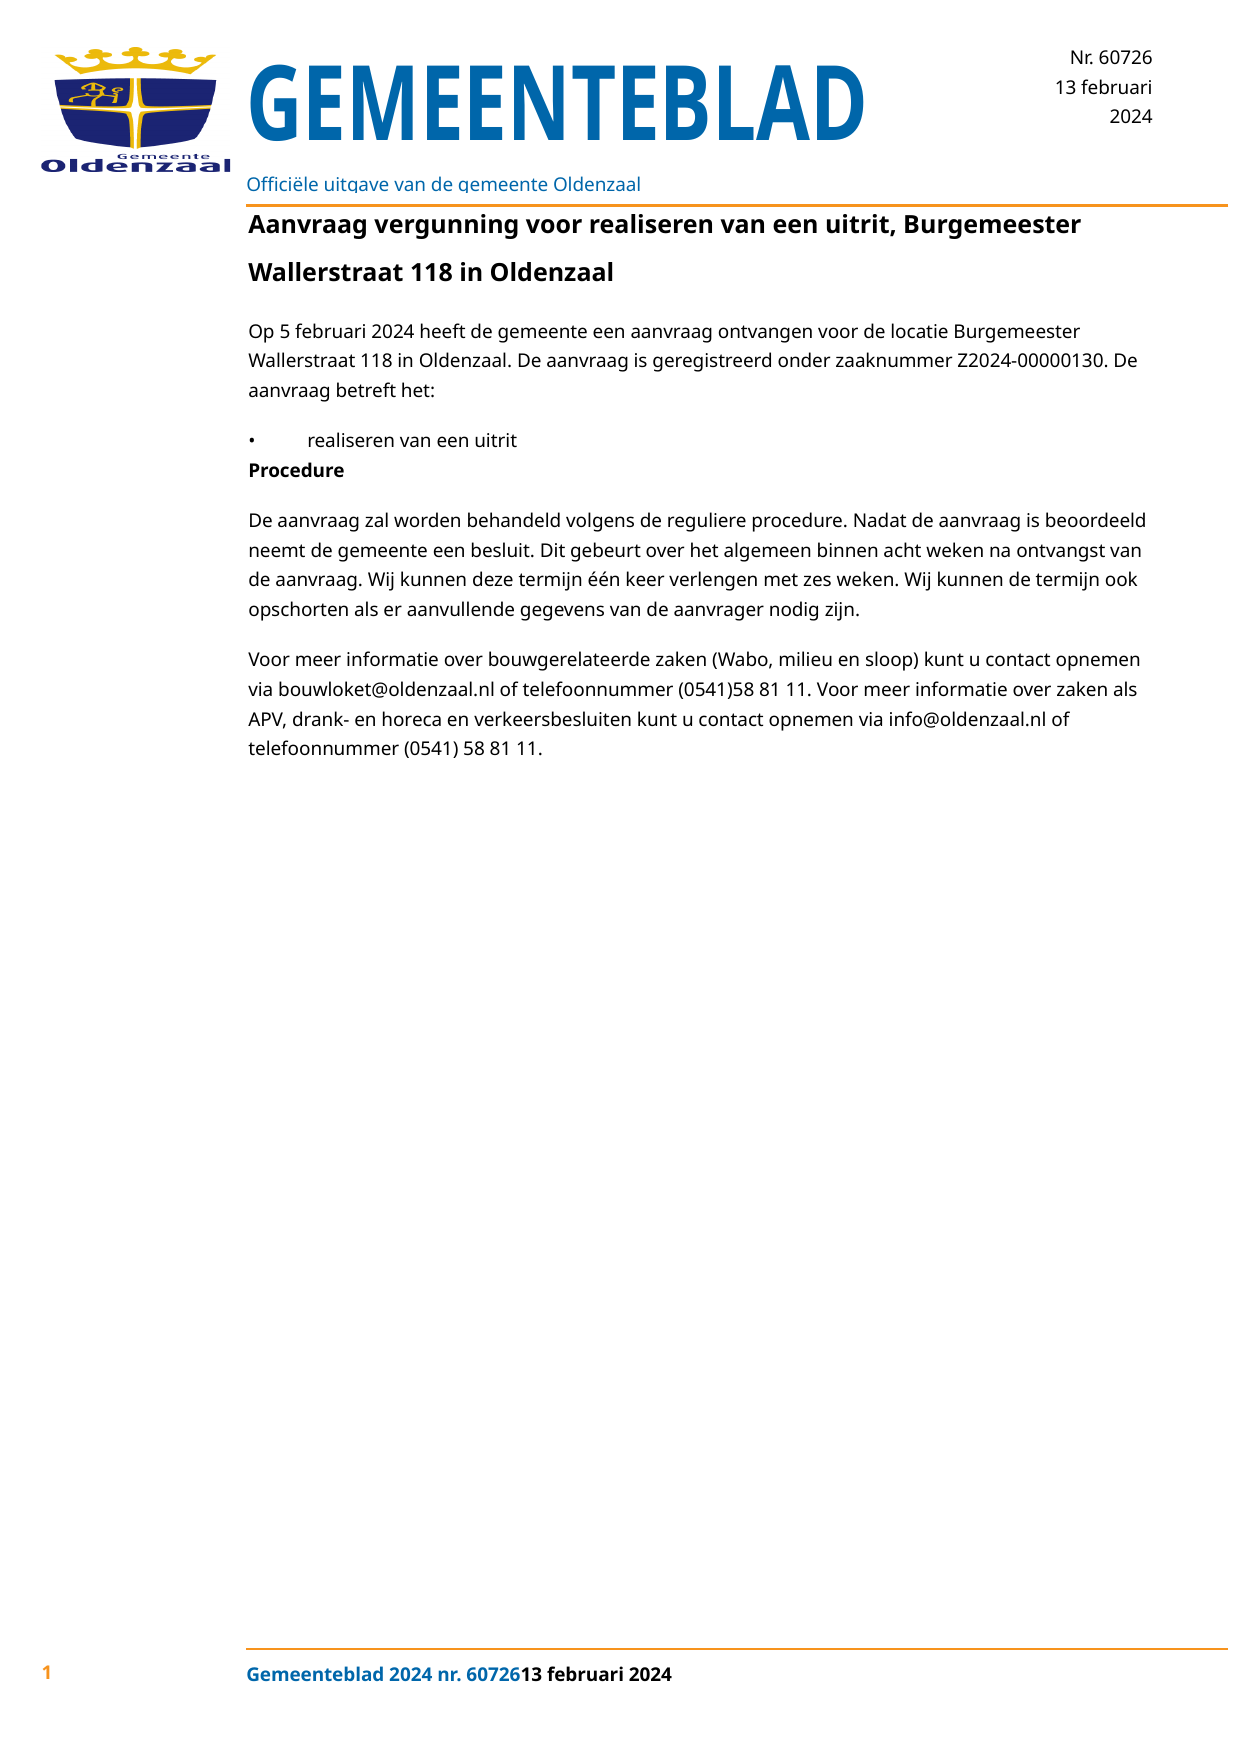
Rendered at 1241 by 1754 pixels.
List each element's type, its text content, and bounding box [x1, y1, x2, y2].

text Aanvraag vergunning voor realiseren van een uitrit, Burgemeester Wallerstraat 118 in Oldenzaal [248, 207, 1152, 288]
text Op 5 februari 2024 heeft de gemeente een aanvraag ontvangen voor de locatie Burgemeester Wallerstraat 118 in Oldenzaal. De aanvraag is geregistreerd onder zaaknummer Z2024-00000130. De aanvraag betreft het: [248, 318, 1152, 403]
text De aanvraag zal worden behandeld volgens de reguliere procedure. Nadat de aanvraag is beoordeeld neemt de gemeente een besluit. Dit gebeurt over het algemeen binnen acht weken na ontvangst van de aanvraag. Wij kunnen deze termijn één keer verlengen met zes weken. Wij kunnen de termijn ook opschorten als er aanvullende gegevens van de aanvrager nodig zijn. [248, 507, 1152, 622]
text Voor meer informatie over bouwgerelateerde zaken (Wabo, milieu en sloop) kunt u contact opnemen via bouwloket@oldenzaal.nl of telefoonnummer (0541)58 81 11. Voor meer informatie over zaken als APV, drank- en horeca en verkeersbesluiten kunt u contact opnemen via info@oldenzaal.nl of telefoonnummer (0541) 58 81 11. [248, 647, 1152, 761]
list realiseren van een uitrit [248, 427, 1152, 453]
picture [41, 47, 231, 172]
text Procedure [248, 457, 1152, 483]
